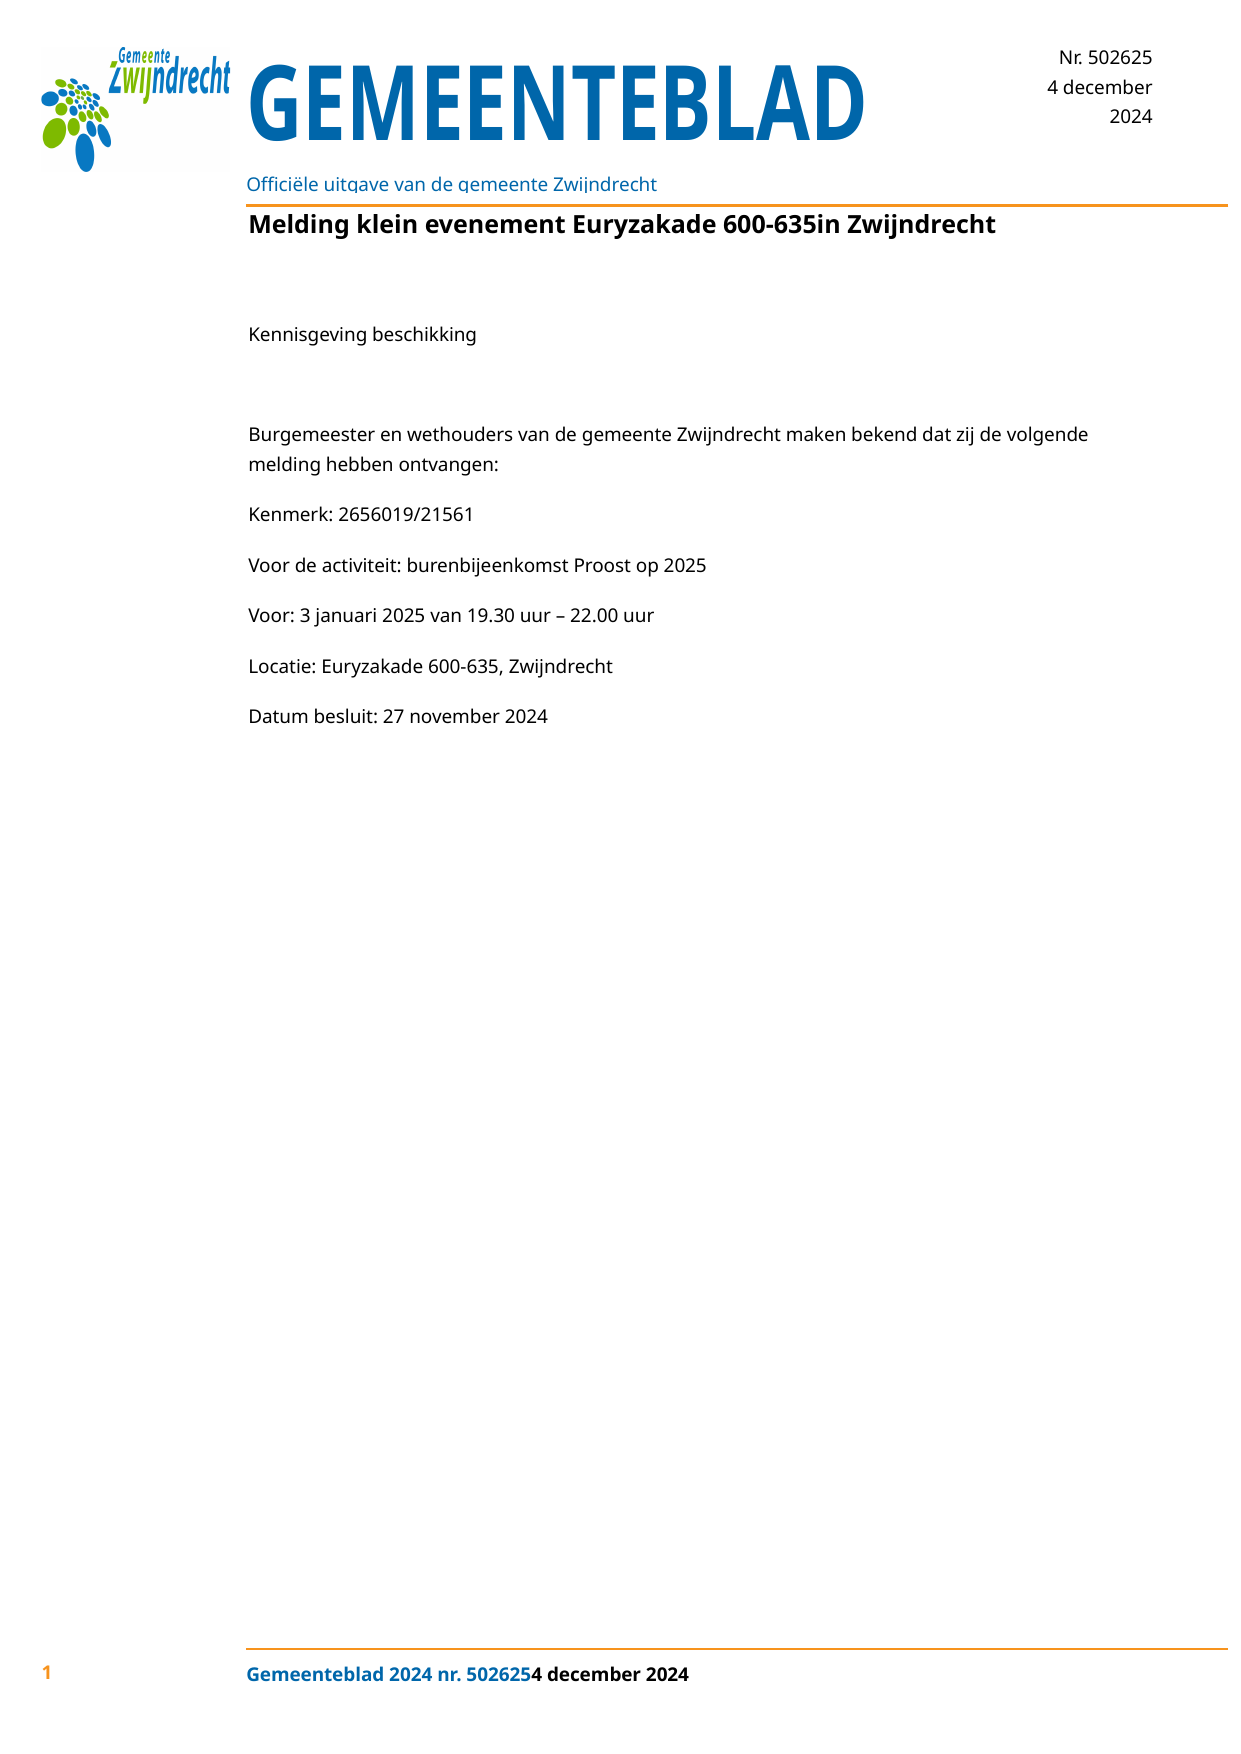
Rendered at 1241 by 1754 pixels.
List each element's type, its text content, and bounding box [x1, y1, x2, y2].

text Burgemeester en wethouders van de gemeente Zwijndrecht maken bekend dat zij de volgende melding hebben ontvangen: [248, 422, 1152, 477]
text Voor de activiteit: burenbijeenkomst Proost op 2025 [248, 552, 1152, 578]
text Datum besluit: 27 november 2024 [248, 703, 1152, 729]
text Locatie: Euryzakade 600-635, Zwijndrecht [248, 653, 1152, 678]
text Melding klein evenement Euryzakade 600-635in Zwijndrecht [248, 207, 1152, 241]
text Voor: 3 januari 2025 van 19.30 uur – 22.00 uur [248, 602, 1152, 628]
text Kennisgeving beschikking [248, 321, 1152, 346]
picture [41, 47, 231, 172]
text Kenmerk: 2656019/21561 [248, 502, 1152, 527]
